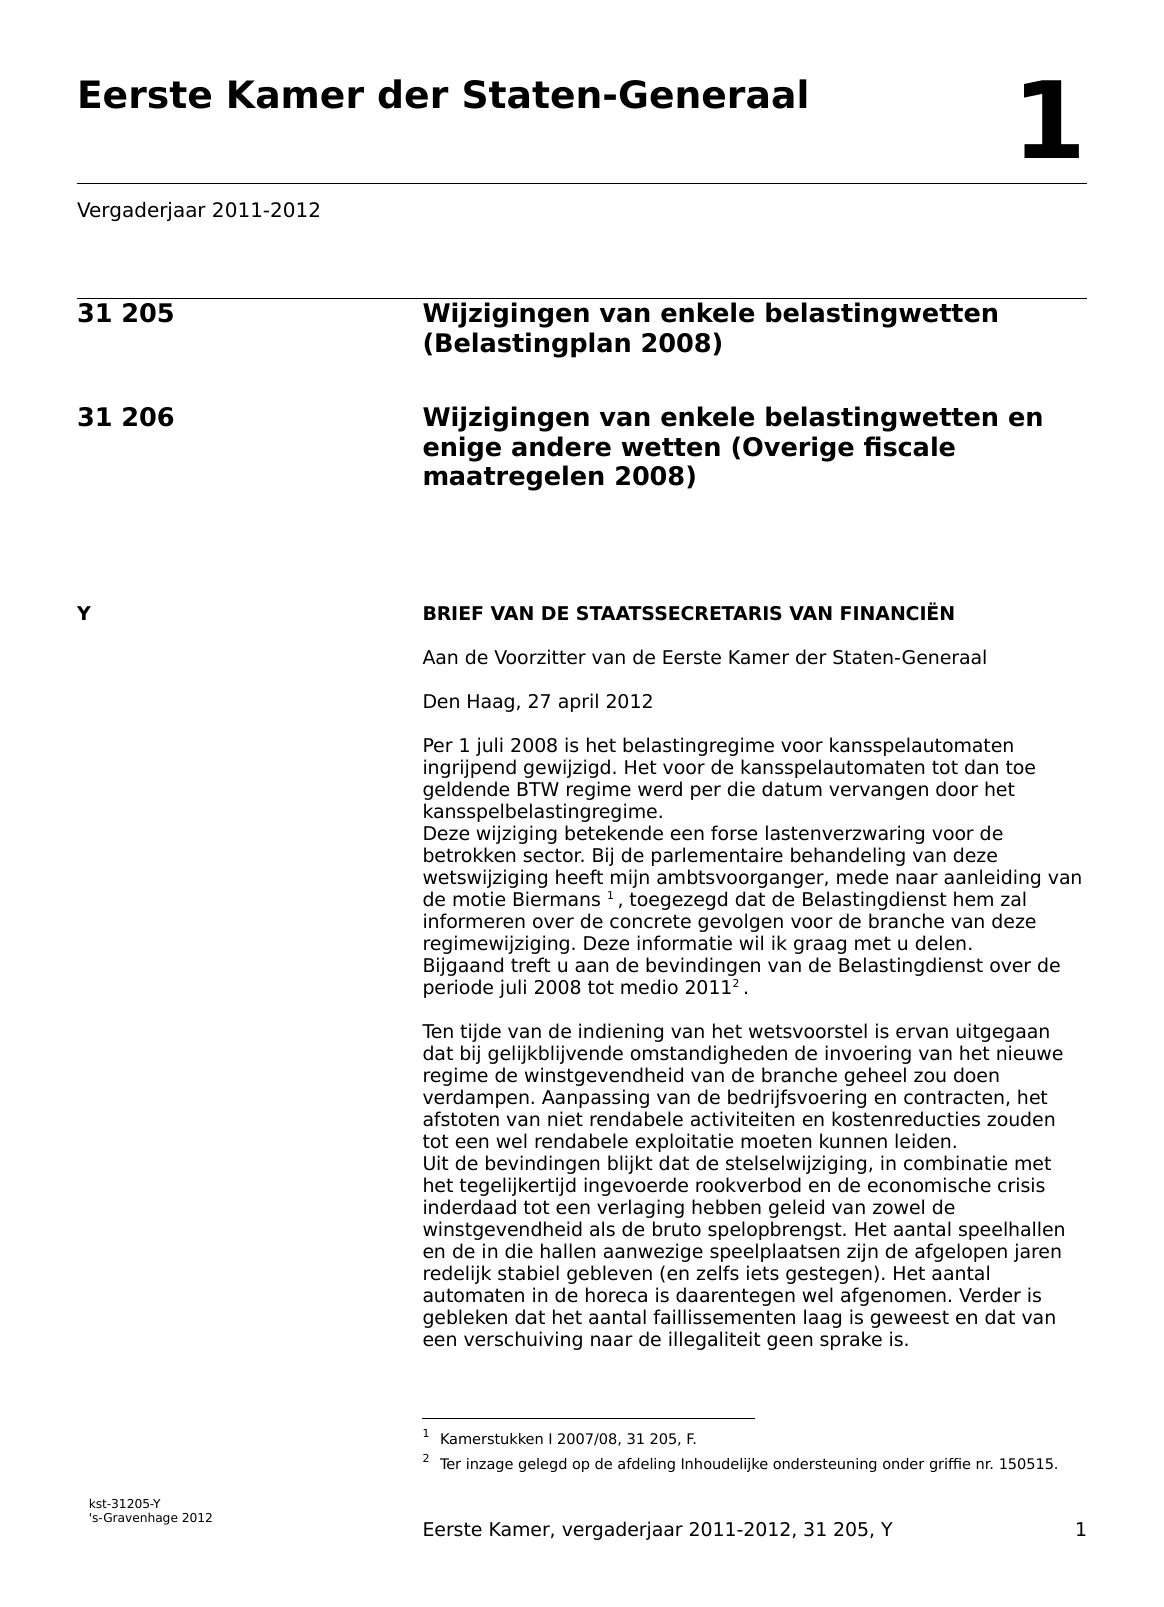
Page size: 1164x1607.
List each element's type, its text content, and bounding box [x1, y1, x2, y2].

text Ten tijde van de indiening van het wetsvoorstel is ervan uitgegaan dat bij gelijkblijvende omstandigheden de invoering van het nieuwe regime de winstgevendheid van de branche geheel zou doen verdampen. Aanpassing van de bedrijfsvoering en contracten, het afstoten van niet rendabele activiteiten en kostenreducties zouden tot een wel rendabele exploitatie moeten kunnen leiden. [422, 1021, 1087, 1153]
text Bijgaand treft u aan de bevindingen van de Belastingdienst over de periode juli 2008 tot medio 2011. [422, 955, 1087, 999]
text 's-Gravenhage 2012 [88, 1511, 323, 1525]
text Per 1 juli 2008 is het belastingregime voor kansspelautomaten ingrijpend gewijzigd. Het voor de kansspelautomaten tot dan toe geldende BTW regime werd per die datum vervangen door het kansspelbelastingregime. [422, 735, 1087, 823]
text Aan de Voorzitter van de Eerste Kamer der Staten-Generaal [422, 647, 1087, 669]
text Den Haag, 27 april 2012 [422, 691, 1087, 713]
text Uit de bevindingen blijkt dat de stelselwijziging, in combinatie met het tegelijkertijd ingevoerde rookverbod en de economische crisis inderdaad tot een verlaging hebben geleid van zowel de winstgevendheid als de bruto spelopbrengst. Het aantal speelhallen en de in die hallen aanwezige speelplaatsen zijn de afgelopen jaren redelijk stabiel gebleven (en zelfs iets gestegen). Het aantal automaten in de horeca is daarentegen wel afgenomen. Verder is gebleken dat het aantal faillissementen laag is geweest en dat van een verschuiving naar de illegaliteit geen sprake is. [422, 1153, 1087, 1351]
table_header 1 [886, 59, 1087, 183]
subtitle Y BRIEF VAN DE STAATSSECRETARIS VAN FINANCIËN [77, 603, 1087, 625]
subtitle 31 206 Wijzigingen van enkele belastingwetten en enige andere wetten (Overige fiscale maatregelen 2008) [77, 403, 1087, 492]
table_cell Vergaderjaar 2011-2012 [77, 184, 1087, 298]
text Deze wijziging betekende een forse lastenverzwaring voor de betrokken sector. Bij de parlementaire behandeling van deze wetswijziging heeft mijn ambtsvoorganger, mede naar aanleiding van de motie Biermans , toegezegd dat de Belastingdienst hem zal informeren over de concrete gevolgen voor de branche van deze regimewijziging. Deze informatie wil ik graag met u delen. [422, 823, 1087, 955]
table_header Eerste Kamer der Staten-Generaal [77, 59, 886, 183]
text kst-31205-Y [88, 1497, 323, 1511]
text Ter inzage gelegd op de afdeling Inhoudelijke ondersteuning onder griffie nr. 150515. [422, 1452, 1087, 1474]
text Kamerstukken I 2007/08, 31 205, F. [422, 1427, 1087, 1449]
subtitle 31 205 Wijzigingen van enkele belastingwetten (Belastingplan 2008) [77, 299, 1087, 358]
